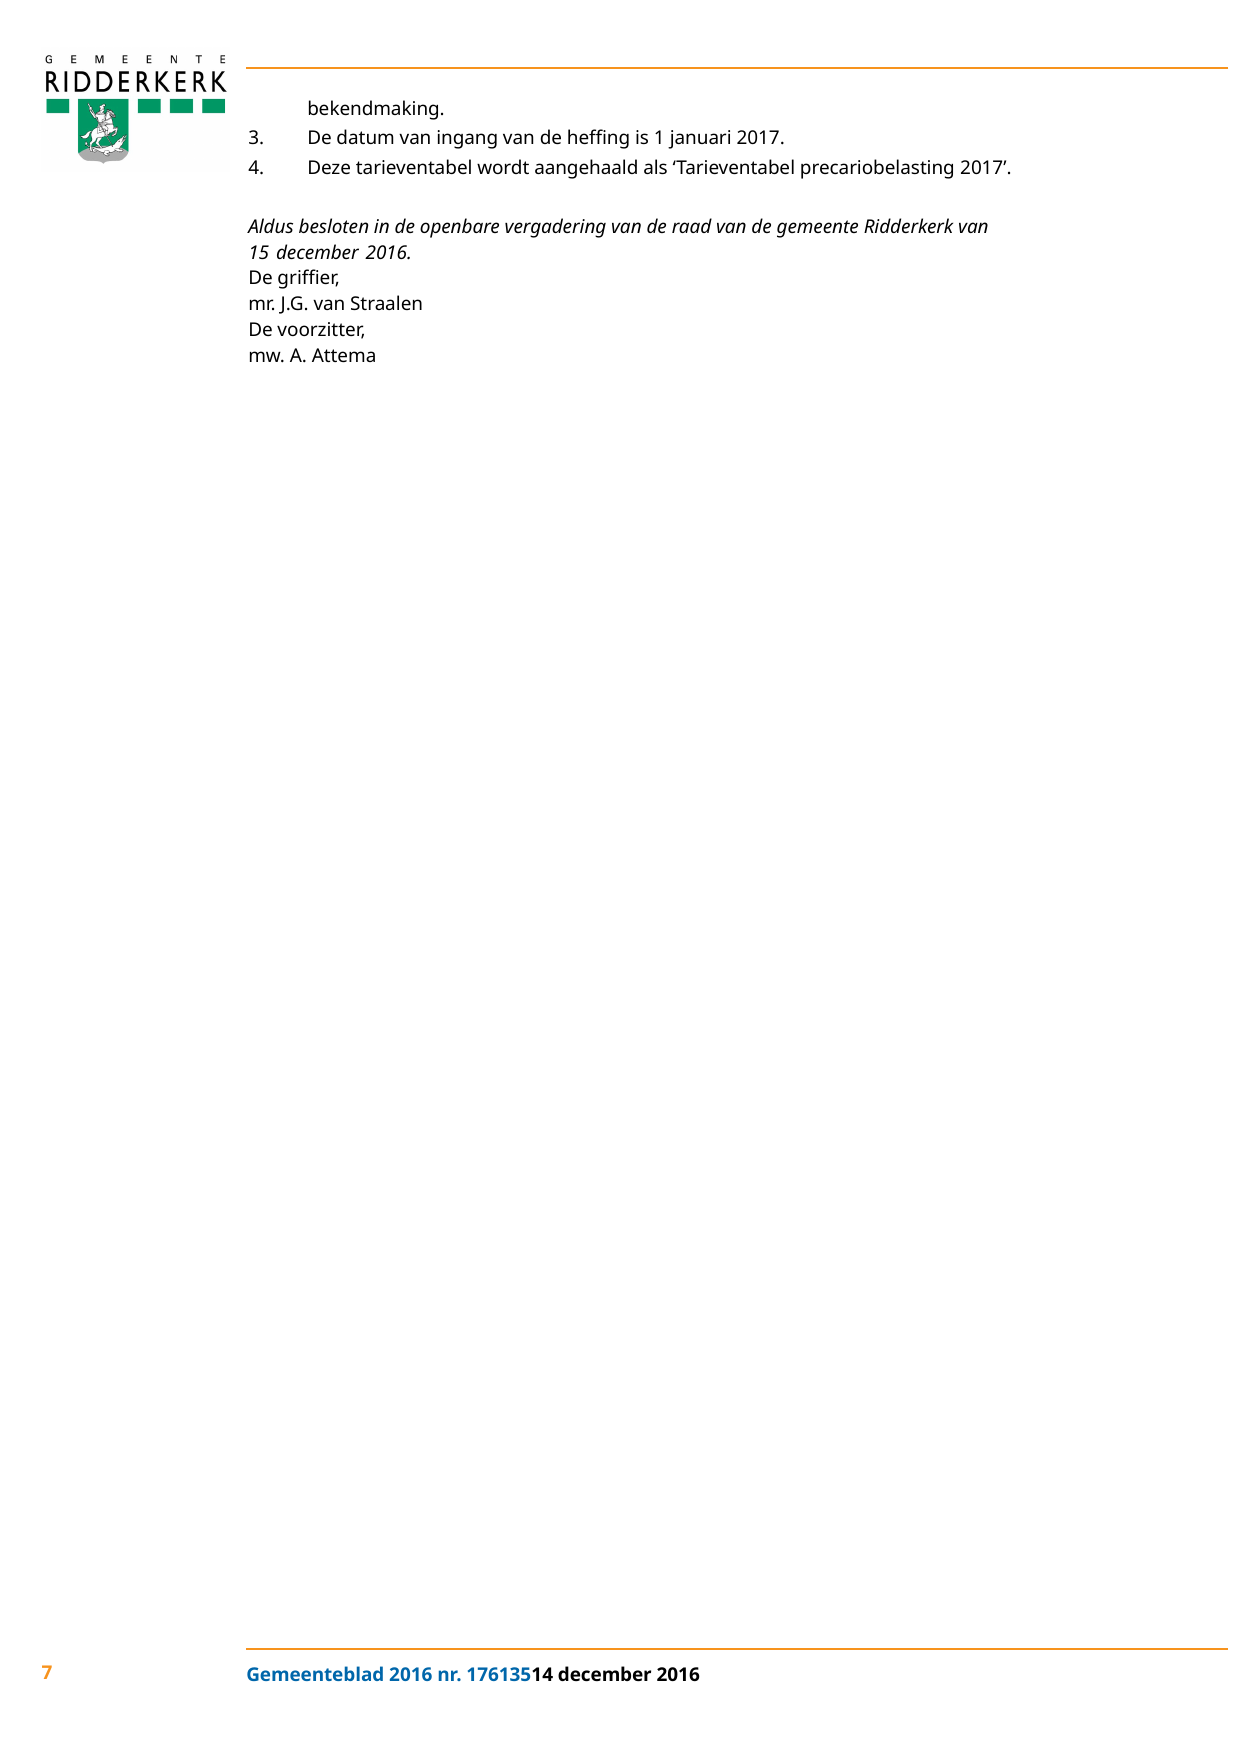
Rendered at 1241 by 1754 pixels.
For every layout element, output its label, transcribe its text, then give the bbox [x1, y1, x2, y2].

list Deze tarieventabel wordt aangehaald als ‘Tarieventabel precariobelasting 2017’. [248, 154, 1152, 180]
list De datum van ingang van de heffing is 1 januari 2017. [248, 124, 1152, 150]
text De voorzitter, [248, 316, 1152, 342]
text mr. J.G. van Straalen [248, 290, 1152, 316]
picture [41, 47, 231, 172]
text Aldus besloten in de openbare vergadering van de raad van de gemeente Ridderkerk van 15 december 2016. [248, 213, 1152, 264]
text mw. A. Attema [248, 342, 1152, 367]
list bekendmaking. [248, 95, 1152, 121]
text De griffier, [248, 264, 1152, 290]
